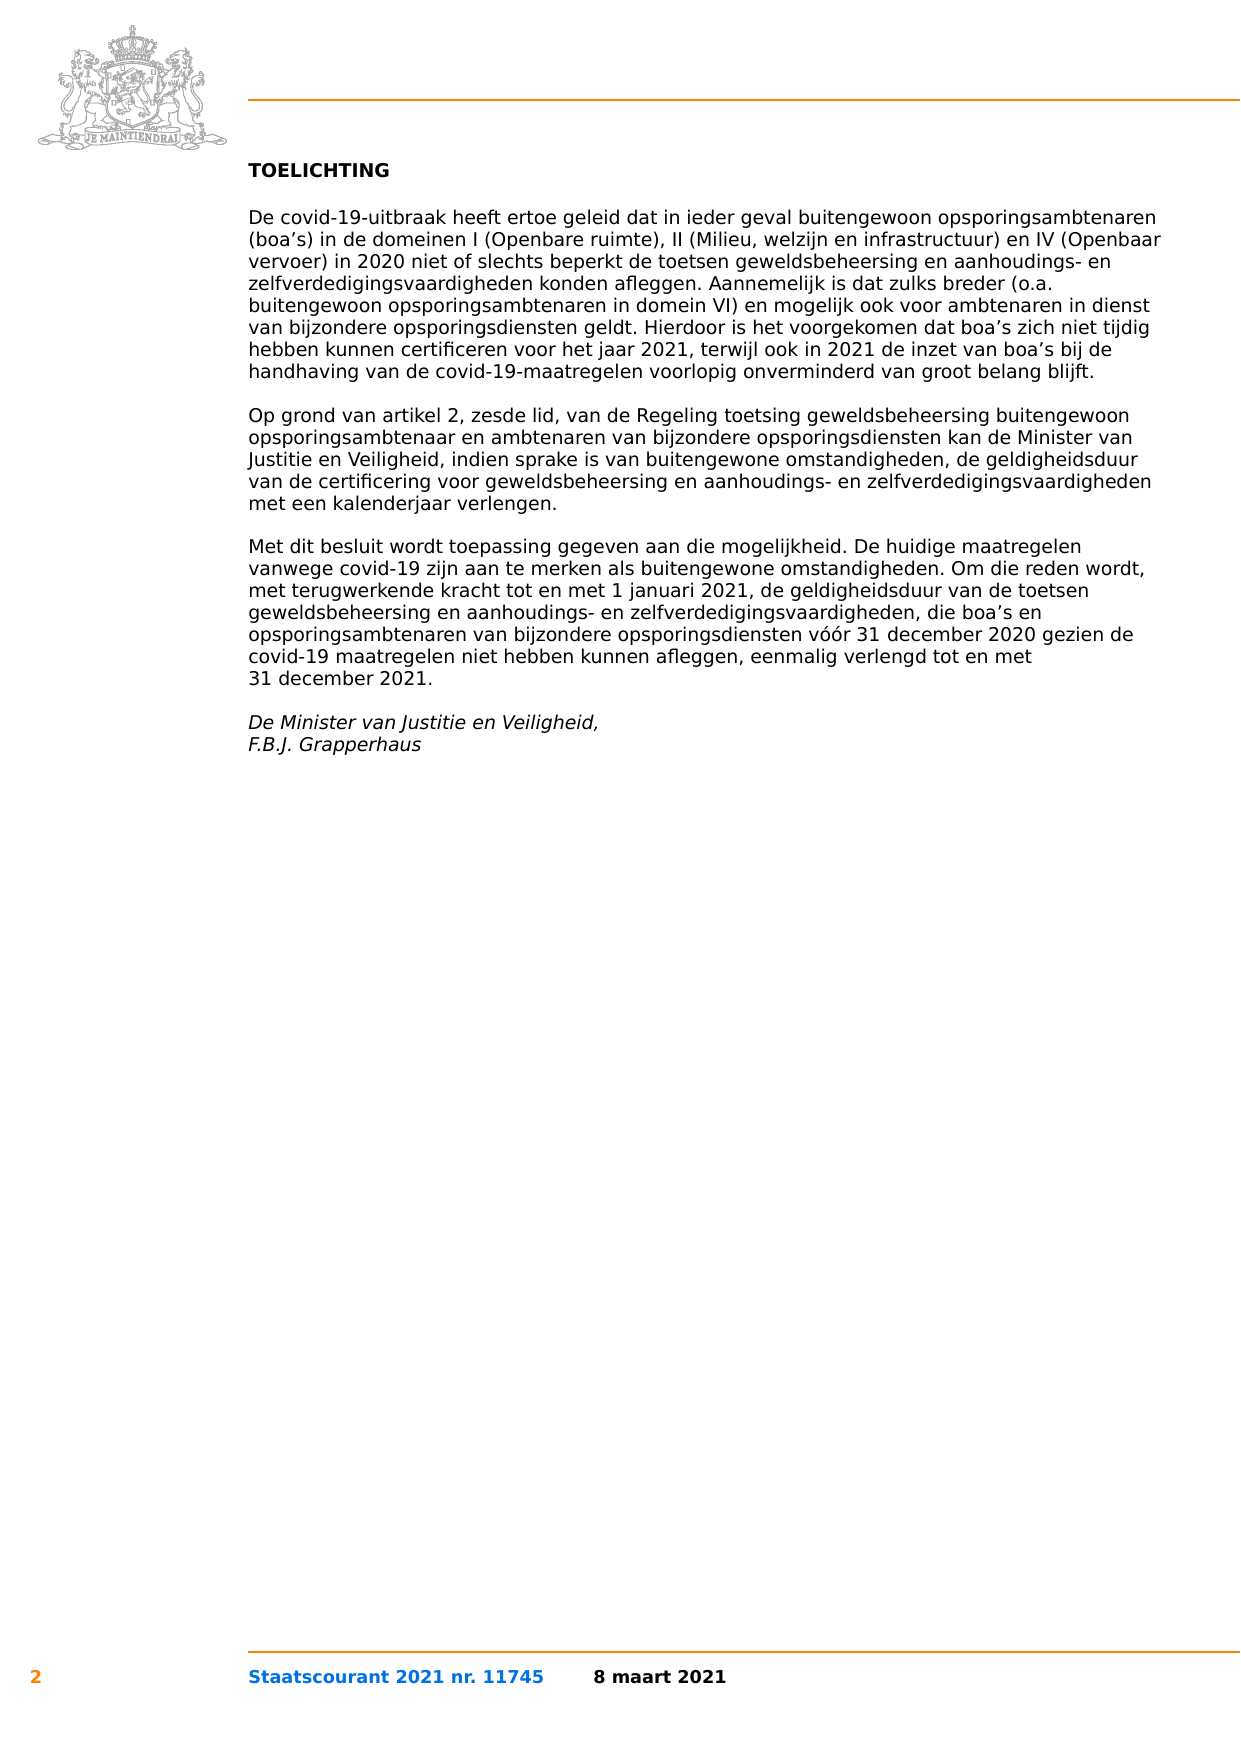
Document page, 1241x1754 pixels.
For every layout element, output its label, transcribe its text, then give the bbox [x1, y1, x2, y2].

text Op grond van artikel 2, zesde lid, van de Regeling toetsing geweldsbeheersing buitengewoon opsporingsambtenaar en ambtenaren van bijzondere opsporingsdiensten kan de Minister van Justitie en Veiligheid, indien sprake is van buitengewone omstandigheden, de geldigheidsduur van de certificering voor geweldsbeheersing en aanhoudings- en zelfverdedigingsvaardigheden met een kalenderjaar verlengen. [248, 404, 1163, 514]
text De Minister van Justitie en Veiligheid, F.B.J. Grapperhaus [248, 712, 1163, 756]
text Met dit besluit wordt toepassing gegeven aan die mogelijkheid. De huidige maatregelen vanwege covid-19 zijn aan te merken als buitengewone omstandigheden. Om die reden wordt, met terugwerkende kracht tot en met 1 januari 2021, de geldigheidsduur van de toetsen geweldsbeheersing en aanhoudings- en zelfverdedigingsvaardigheden, die boa’s en opsporingsambtenaren van bijzondere opsporingsdiensten vóór 31 december 2020 gezien de covid-19 maatregelen niet hebben kunnen afleggen, eenmalig verlengd tot en met 31 december 2021. [248, 536, 1163, 690]
picture [38, 25, 227, 150]
text De covid-19-uitbraak heeft ertoe geleid dat in ieder geval buitengewoon opsporingsambtenaren (boa’s) in de domeinen I (Openbare ruimte), II (Milieu, welzijn en infrastructuur) en IV (Openbaar vervoer) in 2020 niet of slechts beperkt de toetsen geweldsbeheersing en aanhoudings- en zelfverdedigingsvaardigheden konden afleggen. Aannemelijk is dat zulks breder (o.a. buitengewoon opsporingsambtenaren in domein VI) en mogelijk ook voor ambtenaren in dienst van bijzondere opsporingsdiensten geldt. Hierdoor is het voorgekomen dat boa’s zich niet tijdig hebben kunnen certificeren voor het jaar 2021, terwijl ook in 2021 de inzet van boa’s bij de handhaving van de covid-19-maatregelen voorlopig onverminderd van groot belang blijft. [248, 207, 1163, 383]
subtitle TOELICHTING [248, 160, 1163, 182]
